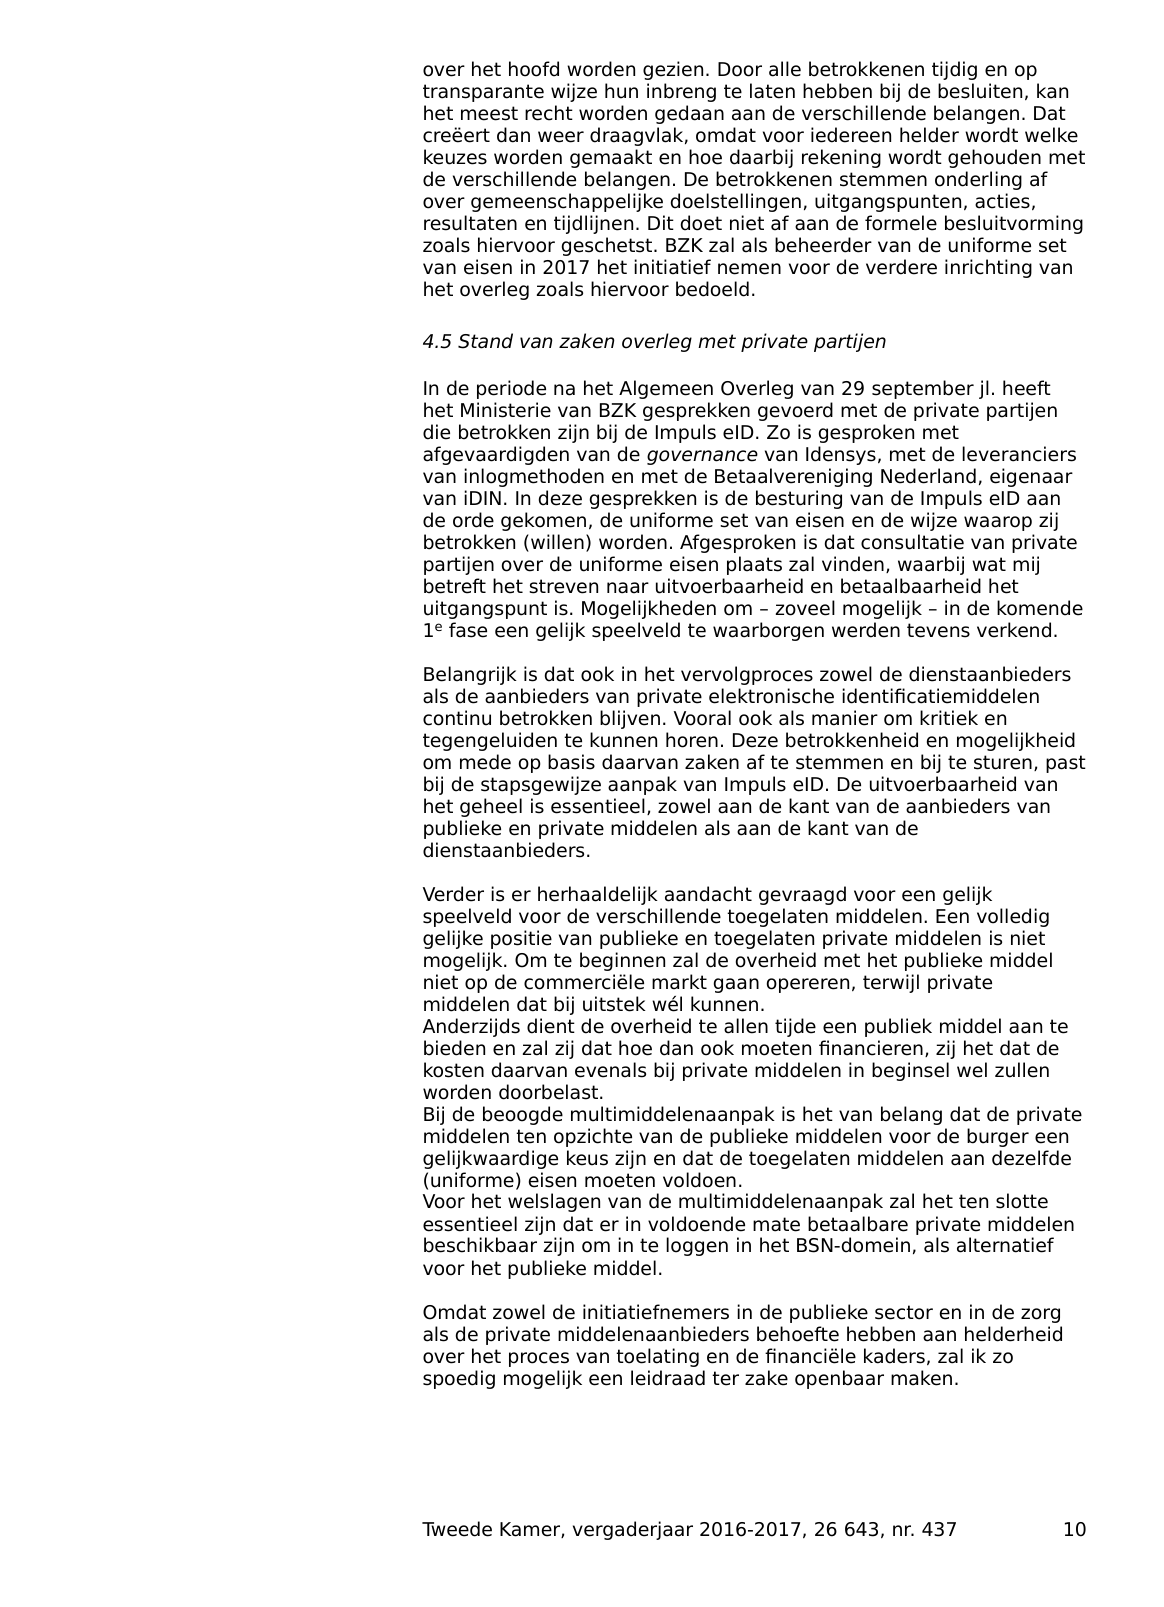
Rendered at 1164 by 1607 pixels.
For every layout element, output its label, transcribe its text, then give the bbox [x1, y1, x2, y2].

text Bij de beoogde multimiddelenaanpak is het van belang dat de private middelen ten opzichte van de publieke middelen voor de burger een gelijkwaardige keus zijn en dat de toegelaten middelen aan dezelfde (uniforme) eisen moeten voldoen. [422, 1103, 1087, 1191]
subtitle 4.5 Stand van zaken overleg met private partijen [422, 331, 1087, 353]
text Verder is er herhaaldelijk aandacht gevraagd voor een gelijk speelveld voor de verschillende toegelaten middelen. Een volledig gelijke positie van publieke en toegelaten private middelen is niet mogelijk. Om te beginnen zal de overheid met het publieke middel niet op de commerciële markt gaan opereren, terwijl private middelen dat bij uitstek wél kunnen. [422, 884, 1087, 1016]
text Omdat zowel de initiatiefnemers in de publieke sector en in de zorg als de private middelenaanbieders behoefte hebben aan helderheid over het proces van toelating en de financiële kaders, zal ik zo spoedig mogelijk een leidraad ter zake openbaar maken. [422, 1302, 1087, 1389]
text over het hoofd worden gezien. Door alle betrokkenen tijdig en op transparante wijze hun inbreng te laten hebben bij de besluiten, kan het meest recht worden gedaan aan de verschillende belangen. Dat creëert dan weer draagvlak, omdat voor iedereen helder wordt welke keuzes worden gemaakt en hoe daarbij rekening wordt gehouden met de verschillende belangen. De betrokkenen stemmen onderling af over gemeenschappelijke doelstellingen, uitgangspunten, acties, resultaten en tijdlijnen. Dit doet niet af aan de formele besluitvorming zoals hiervoor geschetst. BZK zal als beheerder van de uniforme set van eisen in 2017 het initiatief nemen voor de verdere inrichting van het overleg zoals hiervoor bedoeld. [422, 59, 1087, 301]
text Voor het welslagen van de multimiddelenaanpak zal het ten slotte essentieel zijn dat er in voldoende mate betaalbare private middelen beschikbaar zijn om in te loggen in het BSN-domein, als alternatief voor het publieke middel. [422, 1191, 1087, 1279]
text Anderzijds dient de overheid te allen tijde een publiek middel aan te bieden en zal zij dat hoe dan ook moeten financieren, zij het dat de kosten daarvan evenals bij private middelen in beginsel wel zullen worden doorbelast. [422, 1016, 1087, 1103]
text In de periode na het Algemeen Overleg van 29 september jl. heeft het Ministerie van BZK gesprekken gevoerd met de private partijen die betrokken zijn bij de Impuls eID. Zo is gesproken met afgevaardigden van de governance van Idensys, met de leveranciers van inlogmethoden en met de Betaalvereniging Nederland, eigenaar van iDIN. In deze gesprekken is de besturing van de Impuls eID aan de orde gekomen, de uniforme set van eisen en de wijze waarop zij betrokken (willen) worden. Afgesproken is dat consultatie van private partijen over de uniforme eisen plaats zal vinden, waarbij wat mij betreft het streven naar uitvoerbaarheid en betaalbaarheid het uitgangspunt is. Mogelijkheden om – zoveel mogelijk – in de komende 1e fase een gelijk speelveld te waarborgen werden tevens verkend. [422, 378, 1087, 642]
text Belangrijk is dat ook in het vervolgproces zowel de dienstaanbieders als de aanbieders van private elektronische identificatiemiddelen continu betrokken blijven. Vooral ook als manier om kritiek en tegengeluiden te kunnen horen. Deze betrokkenheid en mogelijkheid om mede op basis daarvan zaken af te stemmen en bij te sturen, past bij de stapsgewijze aanpak van Impuls eID. De uitvoerbaarheid van het geheel is essentieel, zowel aan de kant van de aanbieders van publieke en private middelen als aan de kant van de dienstaanbieders. [422, 664, 1087, 862]
